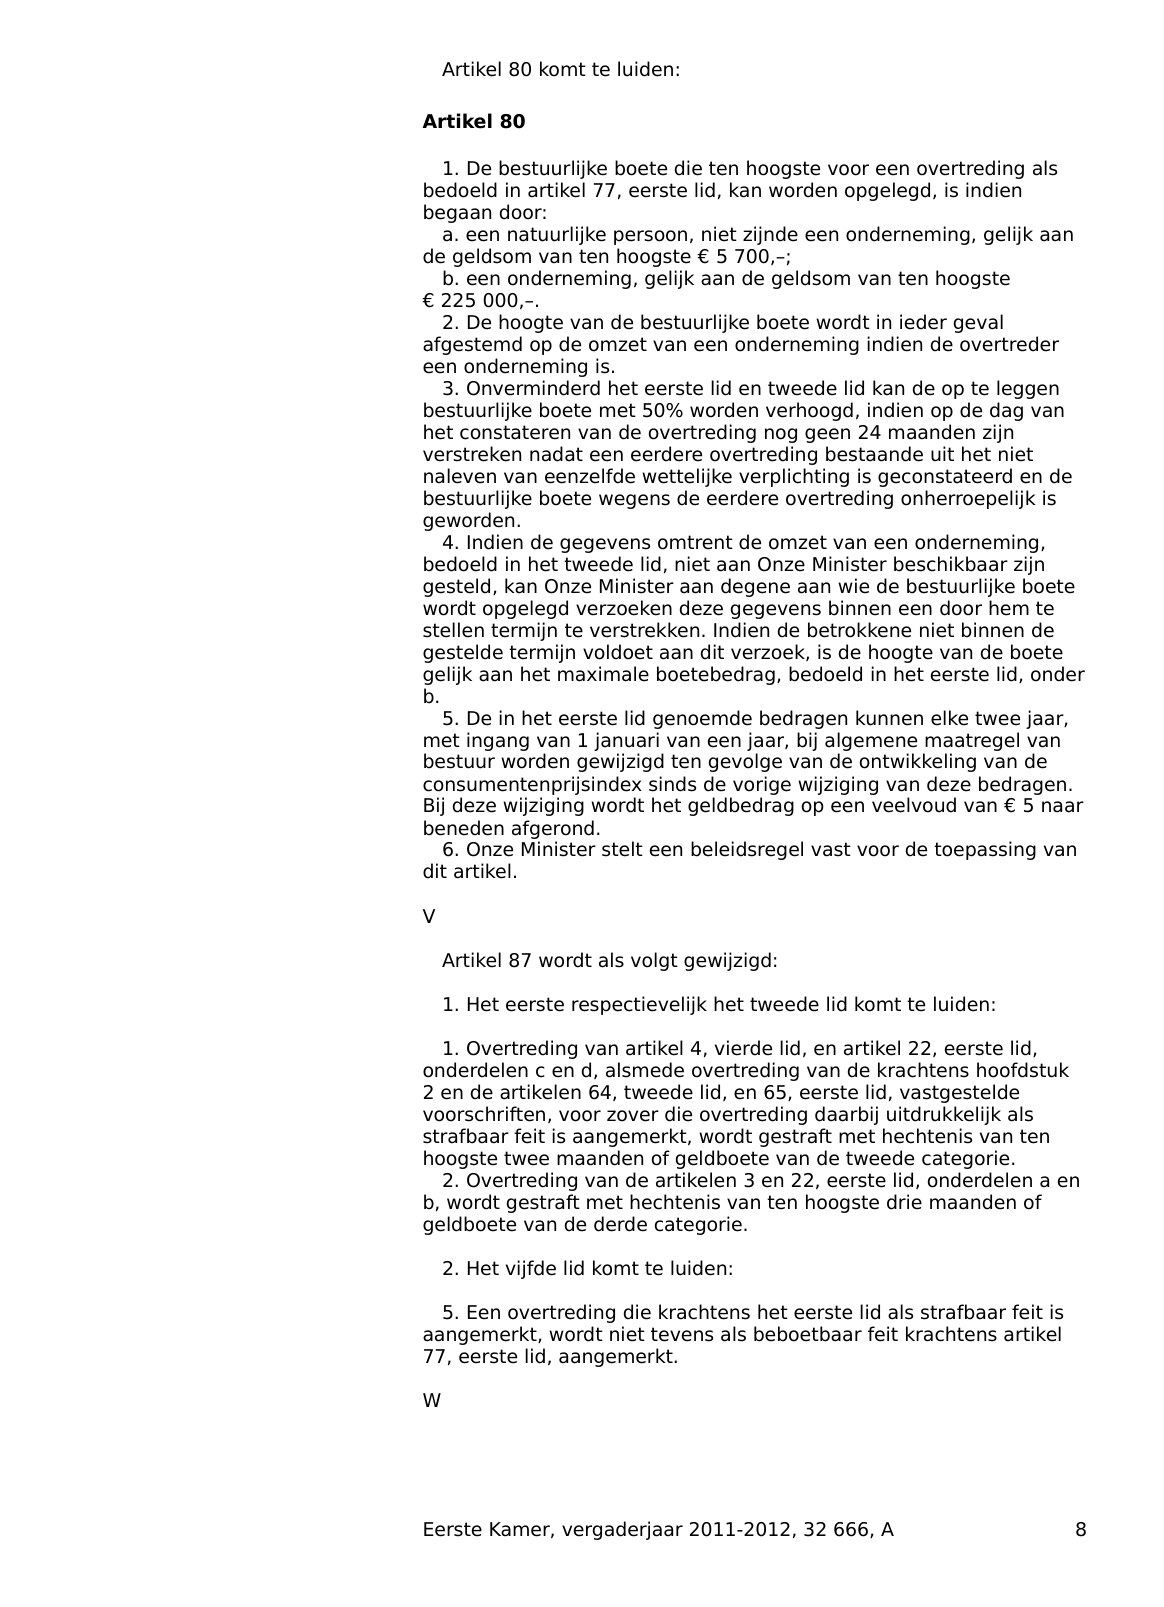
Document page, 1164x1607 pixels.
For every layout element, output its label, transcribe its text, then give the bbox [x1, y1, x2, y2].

text 4. Indien de gegevens omtrent de omzet van een onderneming, bedoeld in het tweede lid, niet aan Onze Minister beschikbaar zijn gesteld, kan Onze Minister aan degene aan wie de bestuurlijke boete wordt opgelegd verzoeken deze gegevens binnen een door hem te stellen termijn te verstrekken. Indien de betrokkene niet binnen de gestelde termijn voldoet aan dit verzoek, is de hoogte van de boete gelijk aan het maximale boetebedrag, bedoeld in het eerste lid, onder b. [422, 532, 1087, 707]
subtitle Artikel 80 [422, 111, 1087, 133]
text 5. De in het eerste lid genoemde bedragen kunnen elke twee jaar, met ingang van 1 januari van een jaar, bij algemene maatregel van bestuur worden gewijzigd ten gevolge van de ontwikkeling van de consumentenprijsindex sinds de vorige wijziging van deze bedragen. Bij deze wijziging wordt het geldbedrag op een veelvoud van € 5 naar beneden afgerond. [422, 707, 1087, 839]
text b. een onderneming, gelijk aan de geldsom van ten hoogste € 225 000,–. [422, 268, 1087, 312]
text 2. De hoogte van de bestuurlijke boete wordt in ieder geval afgestemd op de omzet van een onderneming indien de overtreder een onderneming is. [422, 312, 1087, 378]
text Artikel 80 komt te luiden: [422, 59, 1087, 81]
text 1. Het eerste respectievelijk het tweede lid komt te luiden: [422, 994, 1087, 1016]
text 6. Onze Minister stelt een beleidsregel vast voor de toepassing van dit artikel. [422, 839, 1087, 883]
text 2. Overtreding van de artikelen 3 en 22, eerste lid, onderdelen a en b, wordt gestraft met hechtenis van ten hoogste drie maanden of geldboete van de derde categorie. [422, 1170, 1087, 1236]
text Artikel 87 wordt als volgt gewijzigd: [422, 950, 1087, 972]
text a. een natuurlijke persoon, niet zijnde een onderneming, gelijk aan de geldsom van ten hoogste € 5 700,–; [422, 224, 1087, 268]
text 2. Het vijfde lid komt te luiden: [422, 1258, 1087, 1280]
text 1. Overtreding van artikel 4, vierde lid, en artikel 22, eerste lid, onderdelen c en d, alsmede overtreding van de krachtens hoofdstuk 2 en de artikelen 64, tweede lid, en 65, eerste lid, vastgestelde voorschriften, voor zover die overtreding daarbij uitdrukkelijk als strafbaar feit is aangemerkt, wordt gestraft met hechtenis van ten hoogste twee maanden of geldboete van de tweede categorie. [422, 1038, 1087, 1170]
text 1. De bestuurlijke boete die ten hoogste voor een overtreding als bedoeld in artikel 77, eerste lid, kan worden opgelegd, is indien begaan door: [422, 158, 1087, 224]
text W [422, 1390, 1087, 1412]
text V [422, 906, 1087, 927]
text 3. Onverminderd het eerste lid en tweede lid kan de op te leggen bestuurlijke boete met 50% worden verhoogd, indien op de dag van het constateren van de overtreding nog geen 24 maanden zijn verstreken nadat een eerdere overtreding bestaande uit het niet naleven van eenzelfde wettelijke verplichting is geconstateerd en de bestuurlijke boete wegens de eerdere overtreding onherroepelijk is geworden. [422, 378, 1087, 532]
text 5. Een overtreding die krachtens het eerste lid als strafbaar feit is aangemerkt, wordt niet tevens als beboetbaar feit krachtens artikel 77, eerste lid, aangemerkt. [422, 1302, 1087, 1368]
